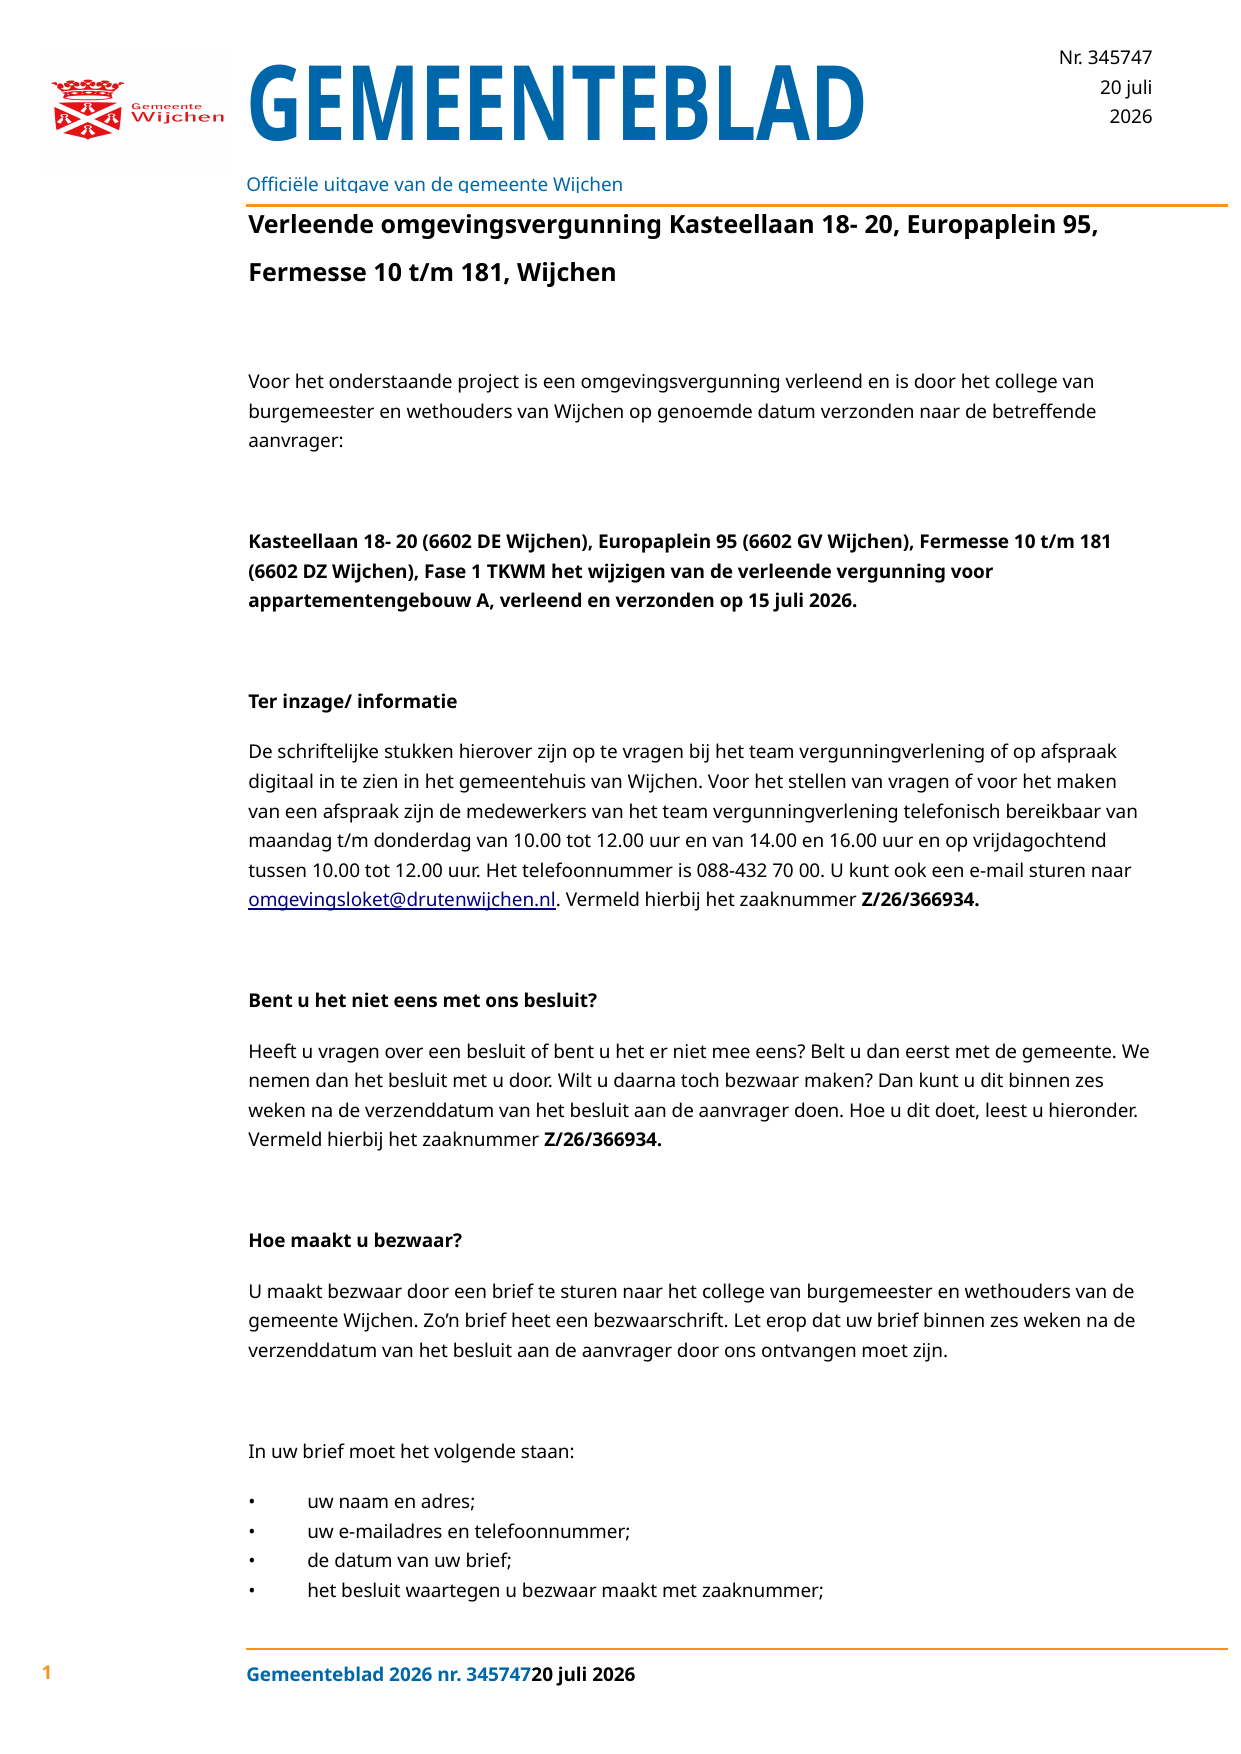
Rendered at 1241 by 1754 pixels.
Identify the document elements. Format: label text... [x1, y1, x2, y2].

text Bent u het niet eens met ons besluit? [248, 987, 1152, 1013]
text U maakt bezwaar door een brief te sturen naar het college van burgemeester en wethouders van de gemeente Wijchen. Zo’n brief heet een bezwaarschrift. Let erop dat uw brief binnen zes weken na de verzenddatum van het besluit aan de aanvrager door ons ontvangen moet zijn. [248, 1278, 1152, 1363]
text In uw brief moet het volgende staan: [248, 1438, 1152, 1464]
text Hoe maakt u bezwaar? [248, 1227, 1152, 1253]
text Kasteellaan 18- 20 (6602 DE Wijchen), Europaplein 95 (6602 GV Wijchen), Fermesse 10 t/m 181 (6602 DZ Wijchen), Fase 1 TKWM het wijzigen van de verleende vergunning voor appartementengebouw A, verleend en verzonden op 15 juli 2026. [248, 528, 1152, 613]
list de datum van uw brief; [248, 1547, 1152, 1573]
text Voor het onderstaande project is een omgevingsvergunning verleend en is door het college van burgemeester en wethouders van Wijchen op genoemde datum verzonden naar de betreffende aanvrager: [248, 368, 1152, 453]
list uw naam en adres; [248, 1488, 1152, 1514]
picture [41, 47, 231, 172]
list uw e-mailadres en telefoonnummer; [248, 1518, 1152, 1544]
text De schriftelijke stukken hierover zijn op te vragen bij het team vergunningverlening of op afspraak digitaal in te zien in het gemeentehuis van Wijchen. Voor het stellen van vragen of voor het maken van een afspraak zijn de medewerkers van het team vergunningverlening telefonisch bereikbaar van maandag t/m donderdag van 10.00 tot 12.00 uur en van 14.00 en 16.00 uur en op vrijdagochtend tussen 10.00 tot 12.00 uur. Het telefoonnummer is 088-432 70 00. U kunt ook een e-mail sturen naar omgevingsloket@drutenwijchen.nl. Vermeld hierbij het zaaknummer Z/26/366934. [248, 739, 1152, 912]
list het besluit waartegen u bezwaar maakt met zaaknummer; [248, 1577, 1152, 1603]
text Verleende omgevingsvergunning Kasteellaan 18- 20, Europaplein 95, Fermesse 10 t/m 181, Wijchen [248, 207, 1152, 288]
text Ter inzage/ informatie [248, 688, 1152, 714]
text Heeft u vragen over een besluit of bent u het er niet mee eens? Belt u dan eerst met de gemeente. We nemen dan het besluit met u door. Wilt u daarna toch bezwaar maken? Dan kunt u dit binnen zes weken na de verzenddatum van het besluit aan de aanvrager doen. Hoe u dit doet, leest u hieronder. Vermeld hierbij het zaaknummer Z/26/366934. [248, 1038, 1152, 1152]
